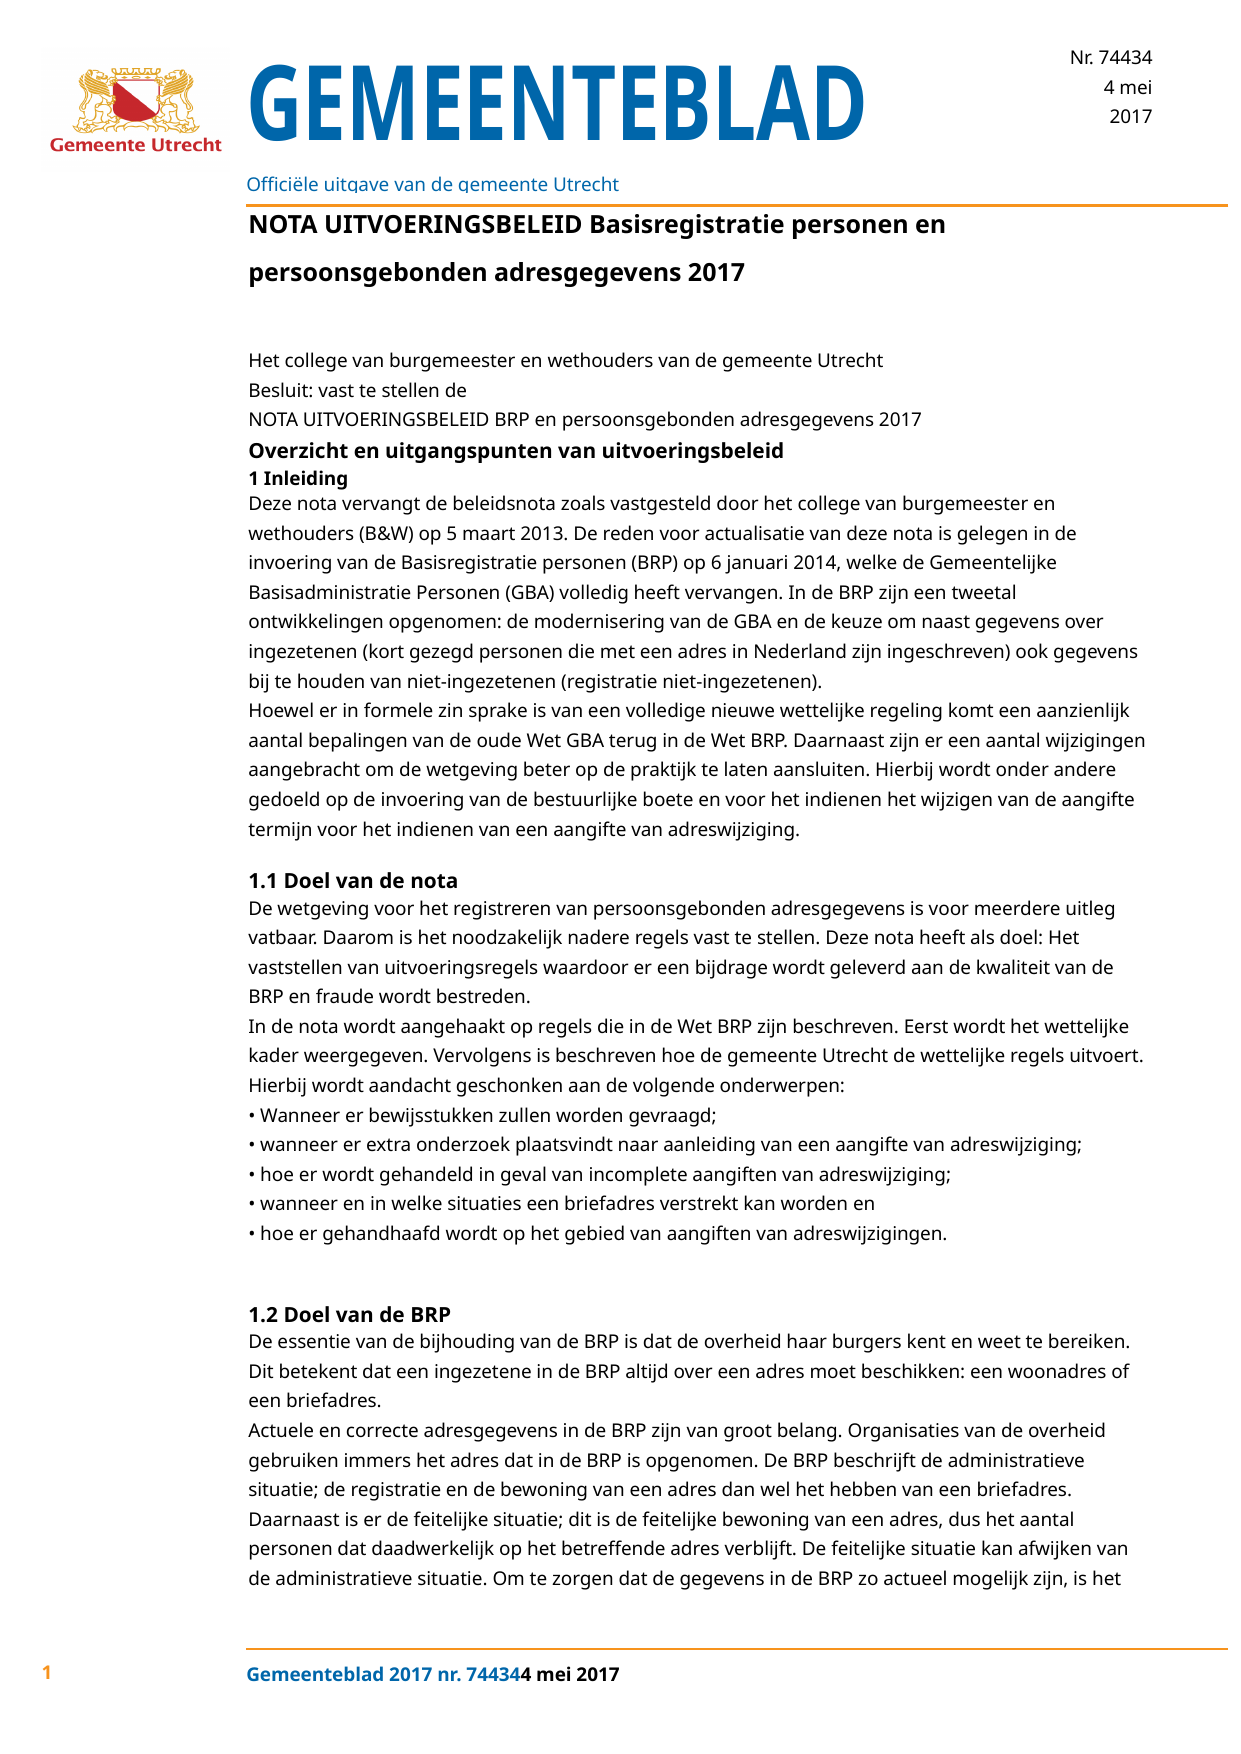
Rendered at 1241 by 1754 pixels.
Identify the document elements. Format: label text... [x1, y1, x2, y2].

text NOTA UITVOERINGSBELEID BRP en persoonsgebonden adresgegevens 2017 [248, 407, 1152, 432]
text 1.2 Doel van de BRP [248, 1300, 1152, 1328]
text De essentie van de bijhouding van de BRP is dat de overheid haar burgers kent en weet te bereiken. Dit betekent dat een ingezetene in de BRP altijd over een adres moet beschikken: een woonadres of een briefadres. [248, 1328, 1152, 1413]
text 1.1 Doel van de nota [248, 866, 1152, 895]
text • wanneer en in welke situaties een briefadres verstrekt kan worden en [248, 1191, 1152, 1216]
picture [41, 47, 231, 172]
text • hoe er wordt gehandeld in geval van incomplete aangiften van adreswijziging; [248, 1161, 1152, 1187]
text • wanneer er extra onderzoek plaatsvindt naar aanleiding van een aangifte van adreswijziging; [248, 1131, 1152, 1157]
text Hoewel er in formele zin sprake is van een volledige nieuwe wettelijke regeling komt een aanzienlijk aantal bepalingen van de oude Wet GBA terug in de Wet BRP. Daarnaast zijn er een aantal wijzigingen aangebracht om de wetgeving beter op de praktijk te laten aansluiten. Hierbij wordt onder andere gedoeld op de invoering van de bestuurlijke boete en voor het indienen het wijzigen van de aangifte termijn voor het indienen van een aangifte van adreswijziging. [248, 697, 1152, 842]
text 1 Inleiding [248, 465, 1152, 490]
text Overzicht en uitgangspunten van uitvoeringsbeleid [248, 436, 1152, 465]
text Het college van burgemeester en wethouders van de gemeente Utrecht [248, 347, 1152, 373]
text • Wanneer er bewijsstukken zullen worden gevraagd; [248, 1102, 1152, 1127]
text De wetgeving voor het registreren van persoonsgebonden adresgegevens is voor meerdere uitleg vatbaar. Daarom is het noodzakelijk nadere regels vast te stellen. Deze nota heeft als doel: Het vaststellen van uitvoeringsregels waardoor er een bijdrage wordt geleverd aan de kwaliteit van de BRP en fraude wordt bestreden. [248, 895, 1152, 1009]
text In de nota wordt aangehaakt op regels die in de Wet BRP zijn beschreven. Eerst wordt het wettelijke kader weergegeven. Vervolgens is beschreven hoe de gemeente Utrecht de wettelijke regels uitvoert. Hierbij wordt aandacht geschonken aan de volgende onderwerpen: [248, 1013, 1152, 1098]
text Deze nota vervangt de beleidsnota zoals vastgesteld door het college van burgemeester en wethouders (B&W) op 5 maart 2013. De reden voor actualisatie van deze nota is gelegen in de invoering van de Basisregistratie personen (BRP) op 6 januari 2014, welke de Gemeentelijke Basisadministratie Personen (GBA) volledig heeft vervangen. In de BRP zijn een tweetal ontwikkelingen opgenomen: de modernisering van de GBA en de keuze om naast gegevens over ingezetenen (kort gezegd personen die met een adres in Nederland zijn ingeschreven) ook gegevens bij te houden van niet-ingezetenen (registratie niet-ingezetenen). [248, 490, 1152, 694]
text • hoe er gehandhaafd wordt op het gebied van aangiften van adreswijzigingen. [248, 1220, 1152, 1246]
text NOTA UITVOERINGSBELEID Basisregistratie personen en persoonsgebonden adresgegevens 2017 [248, 207, 1152, 288]
text Besluit: vast te stellen de [248, 377, 1152, 403]
text Actuele en correcte adresgegevens in de BRP zijn van groot belang. Organisaties van de overheid gebruiken immers het adres dat in de BRP is opgenomen. De BRP beschrijft de administratieve situatie; de registratie en de bewoning van een adres dan wel het hebben van een briefadres. Daarnaast is er de feitelijke situatie; dit is de feitelijke bewoning van een adres, dus het aantal personen dat daadwerkelijk op het betreffende adres verblijft. De feitelijke situatie kan afwijken van de administratieve situatie. Om te zorgen dat de gegevens in de BRP zo actueel mogelijk zijn, is het [248, 1417, 1152, 1591]
